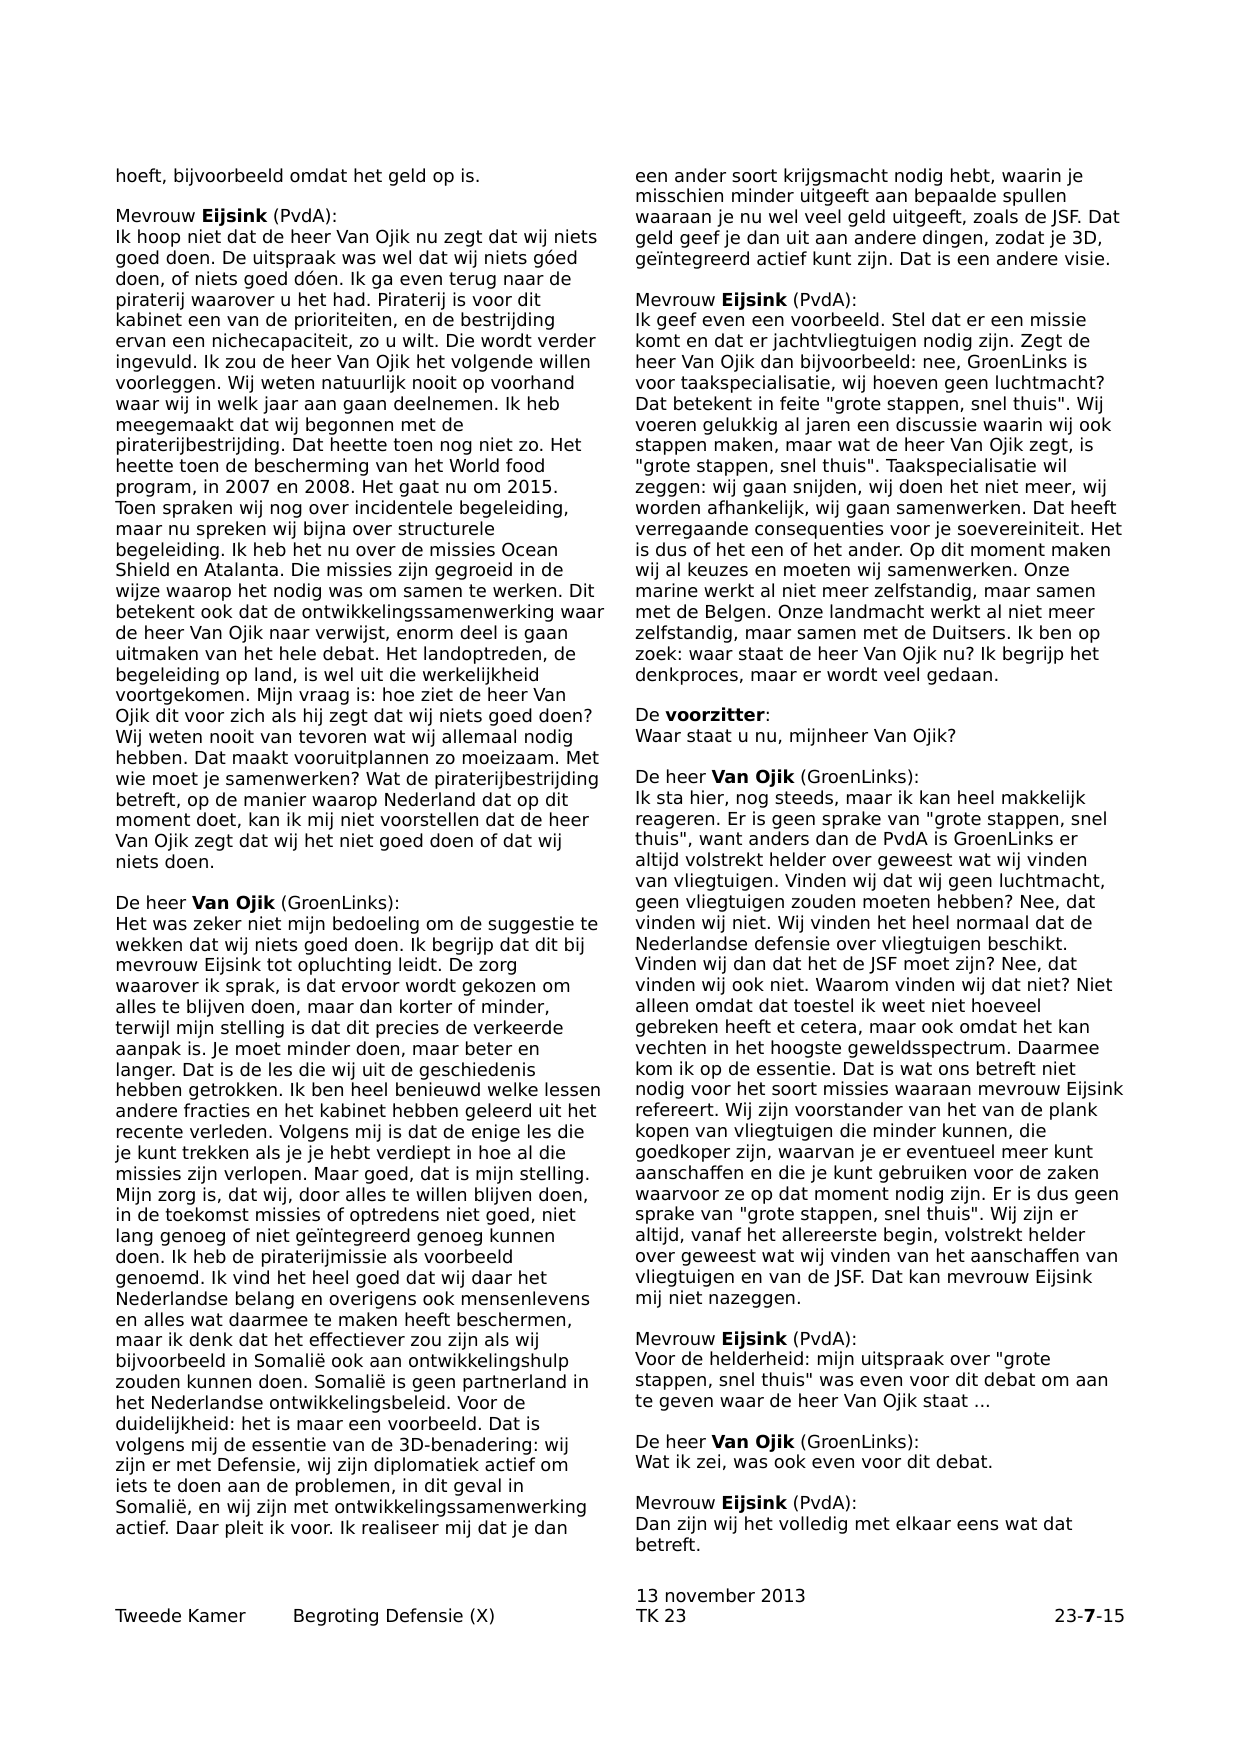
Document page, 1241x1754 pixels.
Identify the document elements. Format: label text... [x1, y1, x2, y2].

text Voor de helderheid: mijn uitspraak over "grote stappen, snel thuis" was even voor dit debat om aan te geven waar de heer Van Ojik staat ... [635, 1349, 1125, 1412]
text Wat ik zei, was ook even voor dit debat. [635, 1452, 1125, 1473]
text De heer Van Ojik (GroenLinks): [635, 767, 1125, 787]
text Mevrouw Eijsink (PvdA): [635, 1328, 1125, 1349]
text Ik sta hier, nog steeds, maar ik kan heel makkelijk reageren. Er is geen sprake van "grote stappen, snel thuis", want anders dan de PvdA is GroenLinks er altijd volstrekt helder over geweest wat wij vinden van vliegtuigen. Vinden wij dat wij geen luchtmacht, geen vliegtuigen zouden moeten hebben? Nee, dat vinden wij niet. Wij vinden het heel normaal dat de Nederlandse defensie over vliegtuigen beschikt. Vinden wij dan dat het de JSF moet zijn? Nee, dat vinden wij ook niet. Waarom vinden wij dat niet? Niet alleen omdat dat toestel ik weet niet hoeveel gebreken heeft et cetera, maar ook omdat het kan vechten in het hoogste geweldsspectrum. Daarmee kom ik op de essentie. Dat is wat ons betreft niet nodig voor het soort missies waaraan mevrouw Eijsink refereert. Wij zijn voorstander van het van de plank kopen van vliegtuigen die minder kunnen, die goedkoper zijn, waarvan je er eventueel meer kunt aanschaffen en die je kunt gebruiken voor de zaken waarvoor ze op dat moment nodig zijn. Er is dus geen sprake van "grote stappen, snel thuis". Wij zijn er altijd, vanaf het allereerste begin, volstrekt helder over geweest wat wij vinden van het aanschaffen van vliegtuigen en van de JSF. Dat kan mevrouw Eijsink mij niet nazeggen. [635, 787, 1125, 1308]
text De heer Van Ojik (GroenLinks): [635, 1432, 1125, 1452]
text Waar staat u nu, mijnheer Van Ojik? [635, 726, 1125, 747]
text Mevrouw Eijsink (PvdA): [635, 289, 1125, 310]
text Het was zeker niet mijn bedoeling om de suggestie te wekken dat wij niets goed doen. Ik begrijp dat dit bij mevrouw Eijsink tot opluchting leidt. De zorg waarover ik sprak, is dat ervoor wordt gekozen om alles te blijven doen, maar dan korter of minder, terwijl mijn stelling is dat dit precies de verkeerde aanpak is. Je moet minder doen, maar beter en langer. Dat is de les die wij uit de geschiedenis hebben getrokken. Ik ben heel benieuwd welke lessen andere fracties en het kabinet hebben geleerd uit het recente verleden. Volgens mij is dat de enige les die je kunt trekken als je je hebt verdiept in hoe al die missies zijn verlopen. Maar goed, dat is mijn stelling. Mijn zorg is, dat wij, door alles te willen blijven doen, in de toekomst missies of optredens niet goed, niet lang genoeg of niet geïntegreerd genoeg kunnen doen. Ik heb de piraterijmissie als voorbeeld genoemd. Ik vind het heel goed dat wij daar het Nederlandse belang en overigens ook mensenlevens en alles wat daarmee te maken heeft beschermen, maar ik denk dat het effectiever zou zijn als wij bijvoorbeeld in Somalië ook aan ontwikkelingshulp zouden kunnen doen. Somalië is geen partnerland in het Nederlandse ontwikkelingsbeleid. Voor de duidelijkheid: het is maar een voorbeeld. Dat is volgens mij de essentie van de 3D-benadering: wij zijn er met Defensie, wij zijn diplomatiek actief om iets te doen aan de problemen, in dit geval in Somalië, en wij zijn met ontwikkelingssamenwerking actief. Daar pleit ik voor. Ik realiseer mij dat je dan [115, 913, 605, 1538]
text De heer Van Ojik (GroenLinks): [115, 893, 605, 913]
text Ik geef even een voorbeeld. Stel dat er een missie komt en dat er jachtvliegtuigen nodig zijn. Zegt de heer Van Ojik dan bijvoorbeeld: nee, GroenLinks is voor taakspecialisatie, wij hoeven geen luchtmacht? Dat betekent in feite "grote stappen, snel thuis". Wij voeren gelukkig al jaren een discussie waarin wij ook stappen maken, maar wat de heer Van Ojik zegt, is "grote stappen, snel thuis". Taakspecialisatie wil zeggen: wij gaan snijden, wij doen het niet meer, wij worden afhankelijk, wij gaan samenwerken. Dat heeft verregaande consequenties voor je soevereiniteit. Het is dus of het een of het ander. Op dit moment maken wij al keuzes en moeten wij samenwerken. Onze marine werkt al niet meer zelfstandig, maar samen met de Belgen. Onze landmacht werkt al niet meer zelfstandig, maar samen met de Duitsers. Ik ben op zoek: waar staat de heer Van Ojik nu? Ik begrijp het denkproces, maar er wordt veel gedaan. [635, 310, 1125, 685]
text Dan zijn wij het volledig met elkaar eens wat dat betreft. [635, 1514, 1125, 1556]
text De voorzitter: [635, 705, 1125, 726]
text Ik hoop niet dat de heer Van Ojik nu zegt dat wij niets goed doen. De uitspraak was wel dat wij niets góed doen, of niets goed dóen. Ik ga even terug naar de piraterij waarover u het had. Piraterij is voor dit kabinet een van de prioriteiten, en de bestrijding ervan een nichecapaciteit, zo u wilt. Die wordt verder ingevuld. Ik zou de heer Van Ojik het volgende willen voorleggen. Wij weten natuurlijk nooit op voorhand waar wij in welk jaar aan gaan deelnemen. Ik heb meegemaakt dat wij begonnen met de piraterijbestrijding. Dat heette toen nog niet zo. Het heette toen de bescherming van het World food program, in 2007 en 2008. Het gaat nu om 2015. Toen spraken wij nog over incidentele begeleiding, maar nu spreken wij bijna over structurele begeleiding. Ik heb het nu over de missies Ocean Shield en Atalanta. Die missies zijn gegroeid in de wijze waarop het nodig was om samen te werken. Dit betekent ook dat de ontwikkelingssamenwerking waar de heer Van Ojik naar verwijst, enorm deel is gaan uitmaken van het hele debat. Het landoptreden, de begeleiding op land, is wel uit die werkelijkheid voortgekomen. Mijn vraag is: hoe ziet de heer Van Ojik dit voor zich als hij zegt dat wij niets goed doen? Wij weten nooit van tevoren wat wij allemaal nodig hebben. Dat maakt vooruitplannen zo moeizaam. Met wie moet je samenwerken? Wat de piraterijbestrijding betreft, op de manier waarop Nederland dat op dit moment doet, kan ik mij niet voorstellen dat de heer Van Ojik zegt dat wij het niet goed doen of dat wij niets doen. [115, 227, 605, 873]
text Mevrouw Eijsink (PvdA): [115, 206, 605, 227]
text hoeft, bijvoorbeeld omdat het geld op is. [115, 165, 605, 186]
text een ander soort krijgsmacht nodig hebt, waarin je misschien minder uitgeeft aan bepaalde spullen waaraan je nu wel veel geld uitgeeft, zoals de JSF. Dat geld geef je dan uit aan andere dingen, zodat je 3D, geïntegreerd actief kunt zijn. Dat is een andere visie. [635, 165, 1125, 269]
text Mevrouw Eijsink (PvdA): [635, 1493, 1125, 1514]
